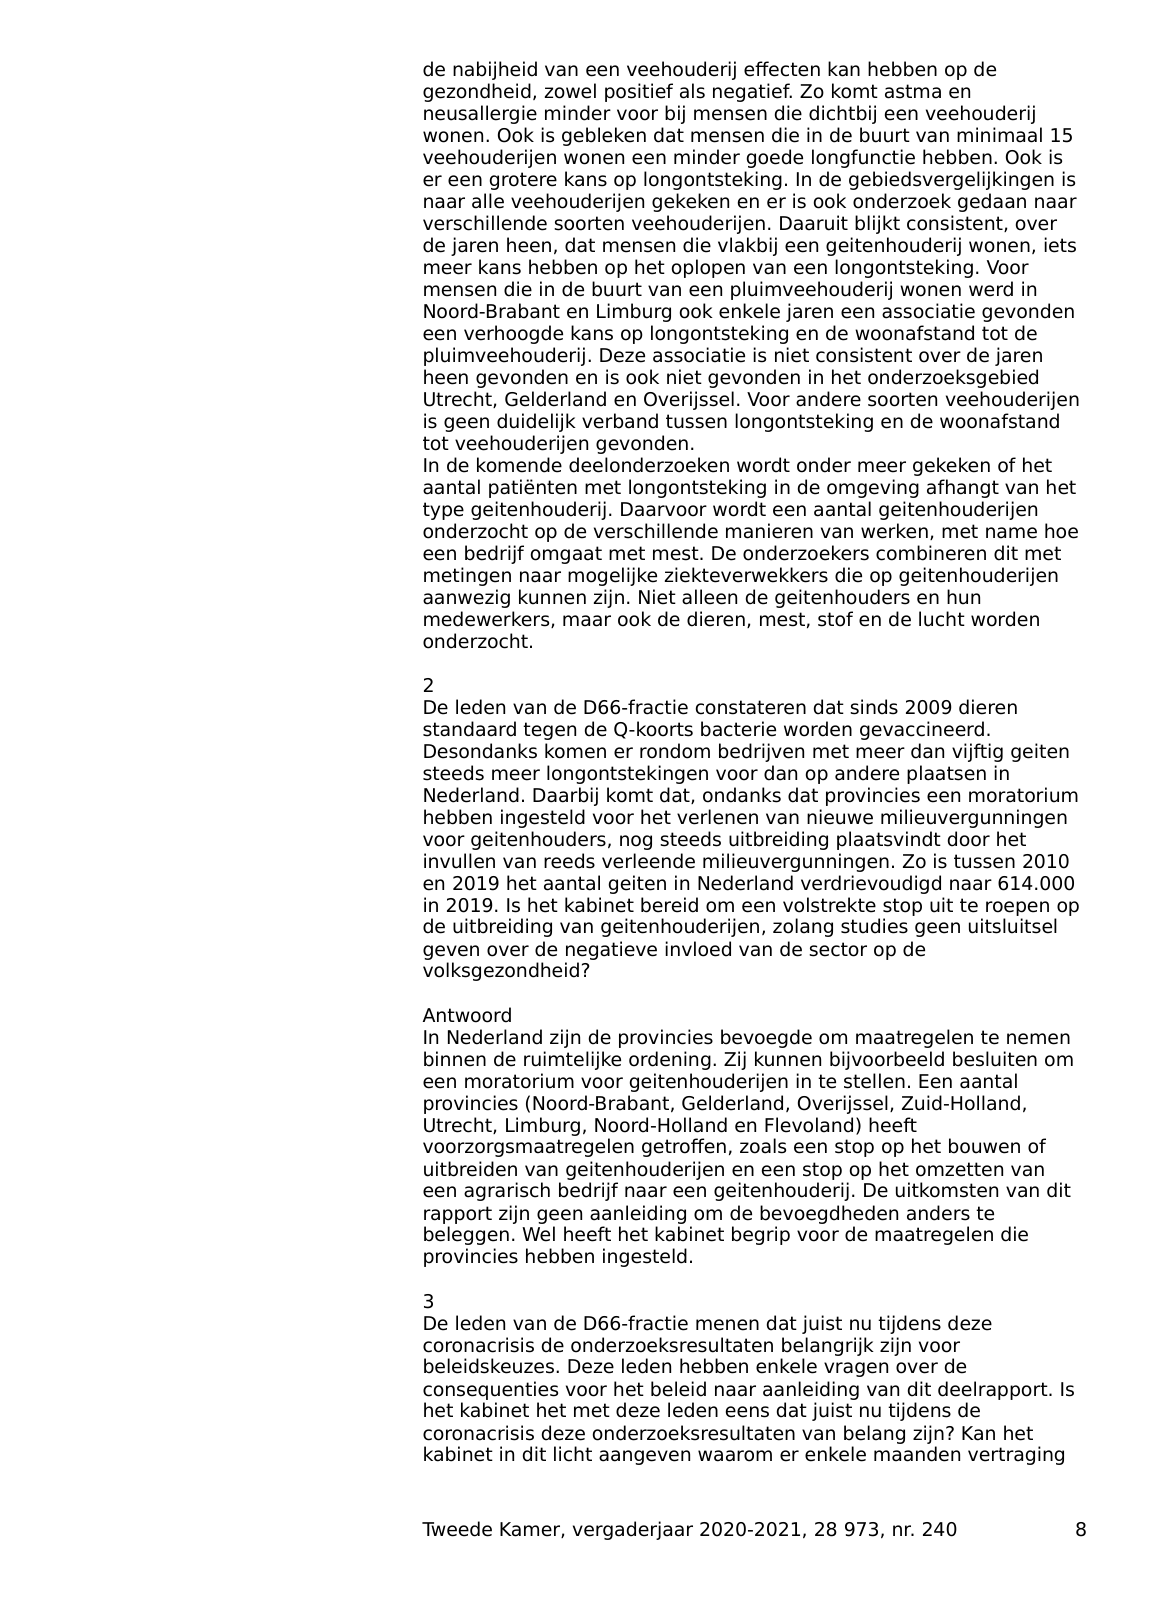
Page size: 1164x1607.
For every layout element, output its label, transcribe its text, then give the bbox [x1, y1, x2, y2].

text De leden van de D66-fractie menen dat juist nu tijdens deze coronacrisis de onderzoeksresultaten belangrijk zijn voor beleidskeuzes. Deze leden hebben enkele vragen over de consequenties voor het beleid naar aanleiding van dit deelrapport. Is het kabinet het met deze leden eens dat juist nu tijdens de coronacrisis deze onderzoeksresultaten van belang zijn? Kan het kabinet in dit licht aangeven waarom er enkele maanden vertraging [422, 1312, 1087, 1466]
text 3 [422, 1291, 1087, 1312]
text Antwoord [422, 1004, 1087, 1027]
text In Nederland zijn de provincies bevoegde om maatregelen te nemen binnen de ruimtelijke ordening. Zij kunnen bijvoorbeeld besluiten om een moratorium voor geitenhouderijen in te stellen. Een aantal provincies (Noord-Brabant, Gelderland, Overijssel, Zuid-Holland, Utrecht, Limburg, Noord-Holland en Flevoland) heeft voorzorgsmaatregelen getroffen, zoals een stop op het bouwen of uitbreiden van geitenhouderijen en een stop op het omzetten van een agrarisch bedrijf naar een geitenhouderij. De uitkomsten van dit rapport zijn geen aanleiding om de bevoegdheden anders te beleggen. Wel heeft het kabinet begrip voor de maatregelen die provincies hebben ingesteld. [422, 1027, 1087, 1268]
text 2 [422, 675, 1087, 697]
text de nabijheid van een veehouderij effecten kan hebben op de gezondheid, zowel positief als negatief. Zo komt astma en neusallergie minder voor bij mensen die dichtbij een veehouderij wonen. Ook is gebleken dat mensen die in de buurt van minimaal 15 veehouderijen wonen een minder goede longfunctie hebben. Ook is er een grotere kans op longontsteking. In de gebiedsvergelijkingen is naar alle veehouderijen gekeken en er is ook onderzoek gedaan naar verschillende soorten veehouderijen. Daaruit blijkt consistent, over de jaren heen, dat mensen die vlakbij een geitenhouderij wonen, iets meer kans hebben op het oplopen van een longontsteking. Voor mensen die in de buurt van een pluimveehouderij wonen werd in Noord-Brabant en Limburg ook enkele jaren een associatie gevonden een verhoogde kans op longontsteking en de woonafstand tot de pluimveehouderij. Deze associatie is niet consistent over de jaren heen gevonden en is ook niet gevonden in het onderzoeksgebied Utrecht, Gelderland en Overijssel. Voor andere soorten veehouderijen is geen duidelijk verband tussen longontsteking en de woonafstand tot veehouderijen gevonden. [422, 59, 1087, 455]
text De leden van de D66-fractie constateren dat sinds 2009 dieren standaard tegen de Q-koorts bacterie worden gevaccineerd. Desondanks komen er rondom bedrijven met meer dan vijftig geiten steeds meer longontstekingen voor dan op andere plaatsen in Nederland. Daarbij komt dat, ondanks dat provincies een moratorium hebben ingesteld voor het verlenen van nieuwe milieuvergunningen voor geitenhouders, nog steeds uitbreiding plaatsvindt door het invullen van reeds verleende milieuvergunningen. Zo is tussen 2010 en 2019 het aantal geiten in Nederland verdrievoudigd naar 614.000 in 2019. Is het kabinet bereid om een volstrekte stop uit te roepen op de uitbreiding van geitenhouderijen, zolang studies geen uitsluitsel geven over de negatieve invloed van de sector op de volksgezondheid? [422, 697, 1087, 982]
text In de komende deelonderzoeken wordt onder meer gekeken of het aantal patiënten met longontsteking in de omgeving afhangt van het type geitenhouderij. Daarvoor wordt een aantal geitenhouderijen onderzocht op de verschillende manieren van werken, met name hoe een bedrijf omgaat met mest. De onderzoekers combineren dit met metingen naar mogelijke ziekteverwekkers die op geitenhouderijen aanwezig kunnen zijn. Niet alleen de geitenhouders en hun medewerkers, maar ook de dieren, mest, stof en de lucht worden onderzocht. [422, 455, 1087, 652]
